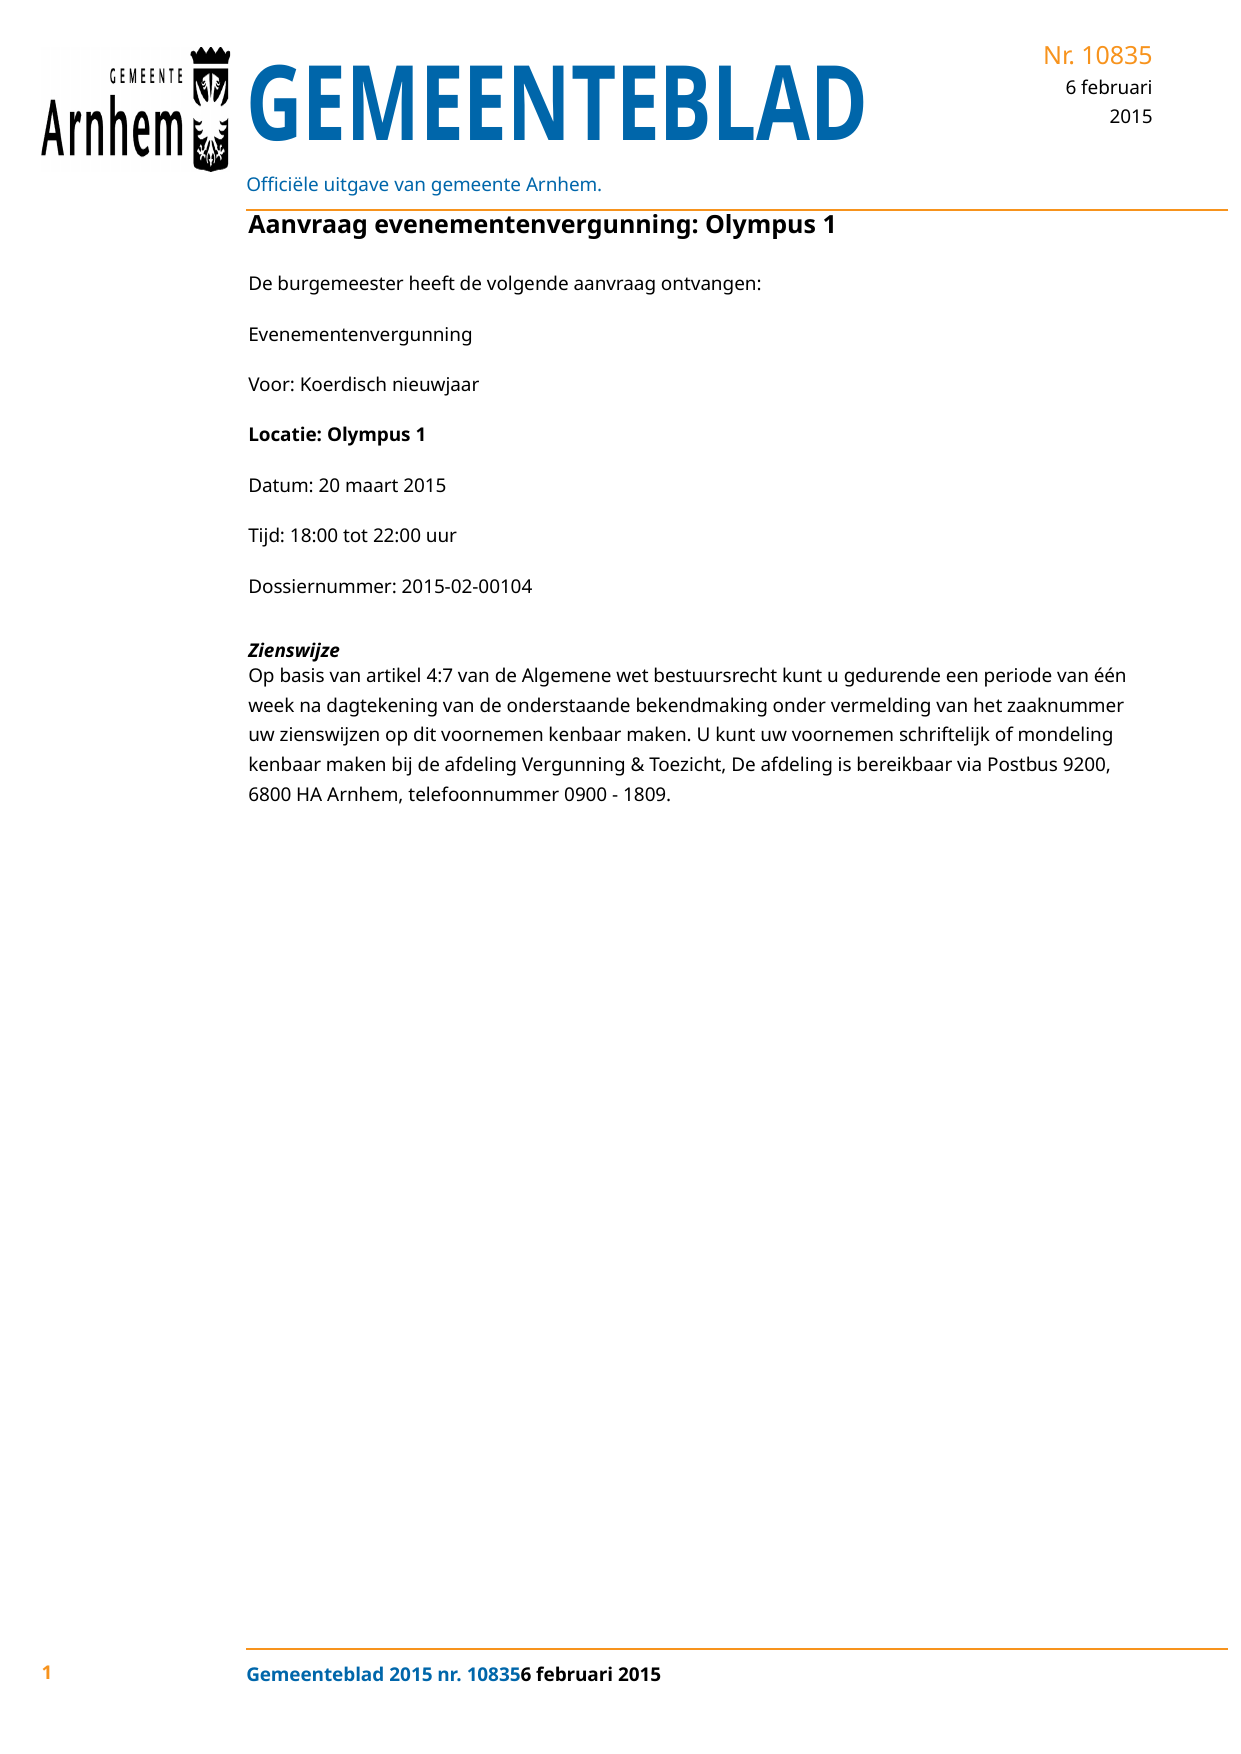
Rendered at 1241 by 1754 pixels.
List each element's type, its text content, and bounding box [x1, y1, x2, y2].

text De burgemeester heeft de volgende aanvraag ontvangen: [248, 270, 1152, 296]
text Voor: Koerdisch nieuwjaar [248, 371, 1152, 397]
text Op basis van artikel 4:7 van de Algemene wet bestuursrecht kunt u gedurende een periode van één week na dagtekening van de onderstaande bekendmaking onder vermelding van het zaaknummer uw zienswijzen op dit voornemen kenbaar maken. U kunt uw voornemen schriftelijk of mondeling kenbaar maken bij de afdeling Vergunning & Toezicht, De afdeling is bereikbaar via Postbus 9200, 6800 HA Arnhem, telefoonnummer 0900 - 1809. [248, 662, 1152, 807]
text Datum: 20 maart 2015 [248, 472, 1152, 498]
text Zienswijze [248, 637, 1152, 662]
text Locatie: Olympus 1 [248, 422, 1152, 447]
text Aanvraag evenementenvergunning: Olympus 1 [248, 211, 1152, 241]
text Evenementenvergunning [248, 321, 1152, 346]
text Tijd: 18:00 tot 22:00 uur [248, 522, 1152, 548]
text Dossiernummer: 2015-02-00104 [248, 573, 1152, 598]
picture [41, 47, 231, 172]
